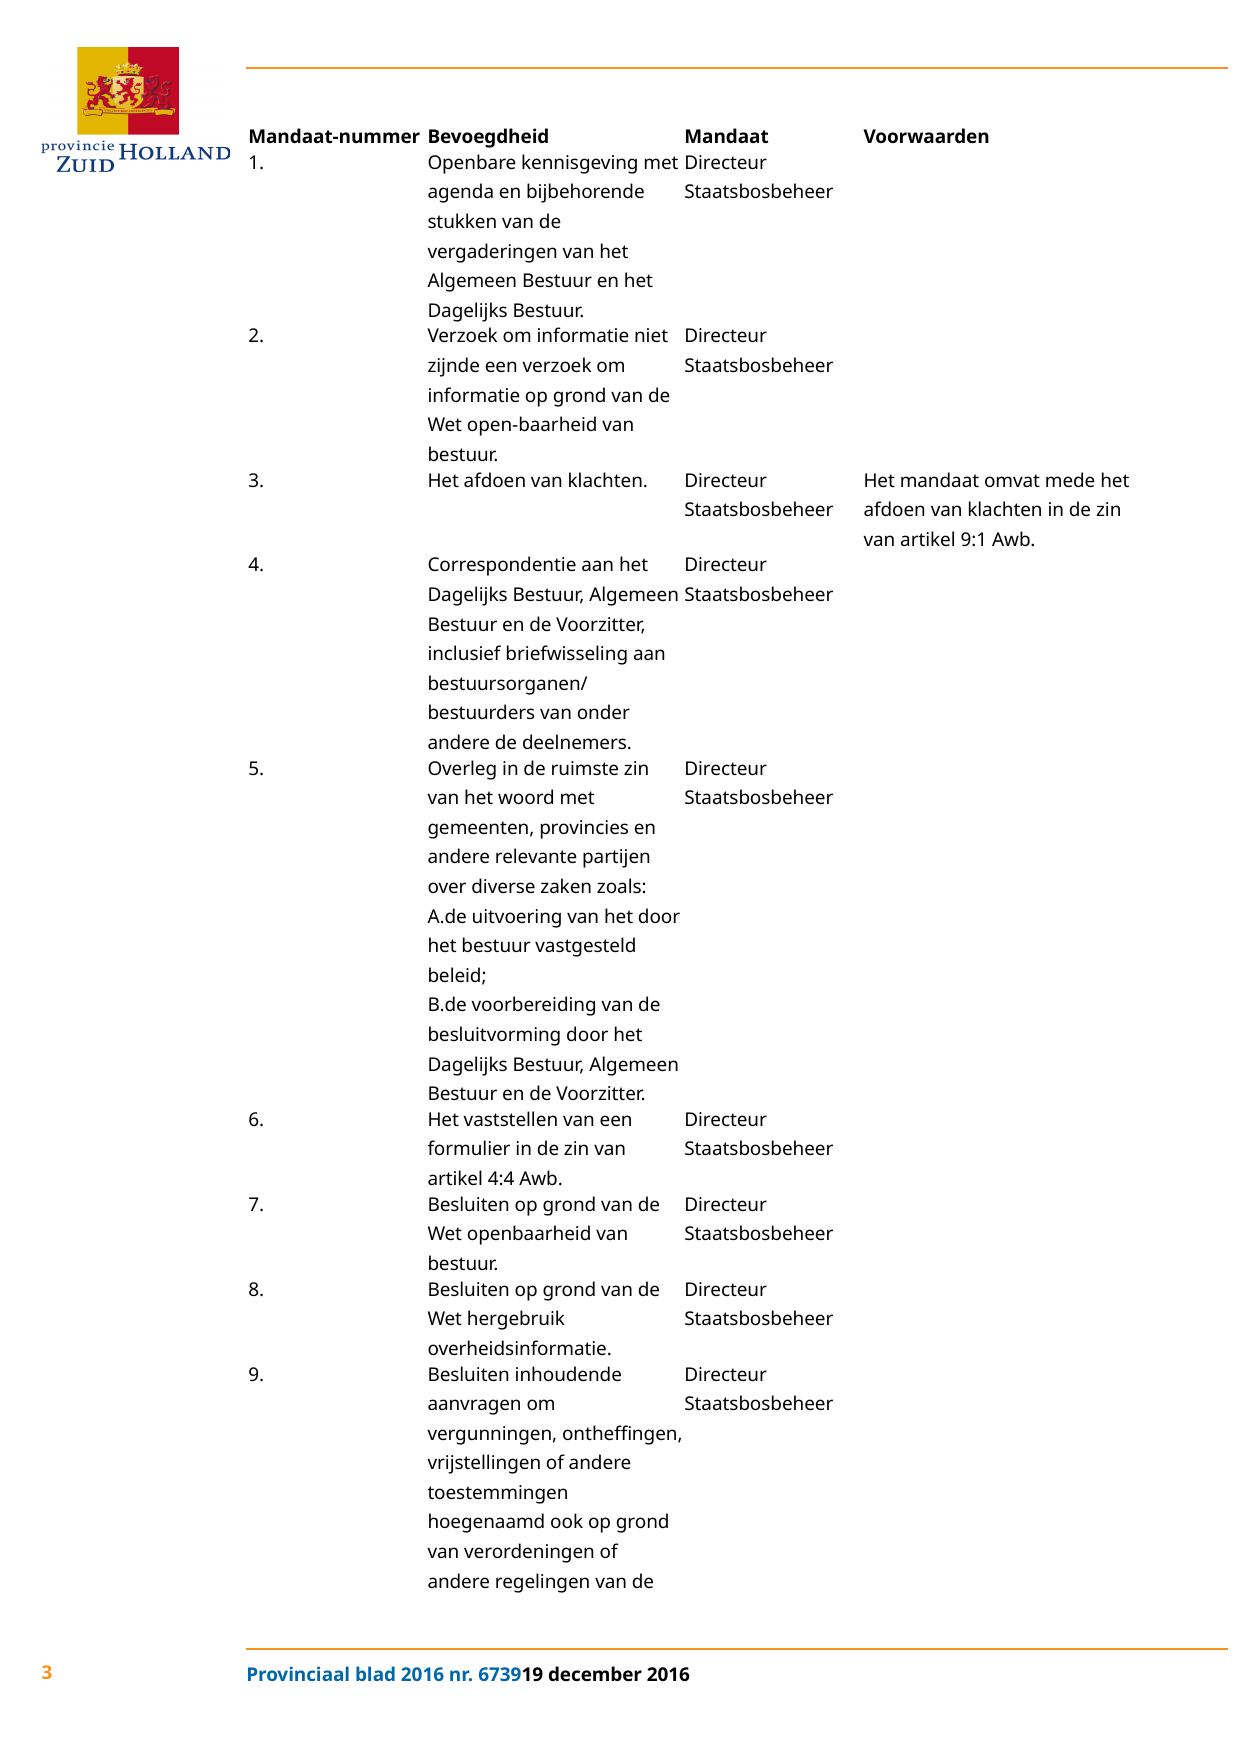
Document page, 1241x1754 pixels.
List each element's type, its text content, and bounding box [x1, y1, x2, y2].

table_cell Verzoek om informatie niet zijnde een verzoek om informatie op grond van de Wet open-baarheid van bestuur. [427, 323, 684, 467]
table_cell [863, 149, 1152, 323]
table_cell 1. [248, 149, 427, 323]
table_cell Directeur Staatsbosbeheer [684, 467, 863, 552]
picture [41, 47, 231, 172]
table_cell [863, 1191, 1152, 1276]
table_cell Directeur Staatsbosbeheer [684, 323, 863, 467]
table_cell [863, 323, 1152, 467]
table_cell Besluiten op grond van de Wet hergebruik overheidsinformatie. [427, 1276, 684, 1361]
table_cell 4. [248, 552, 427, 755]
table_cell [863, 1276, 1152, 1361]
table_cell Directeur Staatsbosbeheer [684, 1106, 863, 1191]
table_cell Directeur Staatsbosbeheer [684, 1361, 863, 1593]
table_cell [863, 552, 1152, 755]
table_header Mandaat-nummer [248, 123, 427, 149]
table_cell 7. [248, 1191, 427, 1276]
table_cell [863, 1361, 1152, 1593]
table_cell Correspondentie aan het Dagelijks Bestuur, Algemeen Bestuur en de Voorzitter, inclusief briefwisseling aan bestuursorganen/ bestuurders van onder andere de deelnemers. [427, 552, 684, 755]
table_cell Directeur Staatsbosbeheer [684, 552, 863, 755]
table_cell Directeur Staatsbosbeheer [684, 1191, 863, 1276]
table_cell [863, 1106, 1152, 1191]
table_header Mandaat [684, 123, 863, 149]
table_cell Besluiten inhoudende aanvragen om vergunningen, ontheffingen, vrijstellingen of andere toestemmingen hoegenaamd ook op grond van verordeningen of andere regelingen van de [427, 1361, 684, 1593]
table_cell Het vaststellen van een formulier in de zin van artikel 4:4 Awb. [427, 1106, 684, 1191]
table_cell 6. [248, 1106, 427, 1191]
table_header Bevoegdheid [427, 123, 684, 149]
table_cell 2. [248, 323, 427, 467]
table_header Voorwaarden [863, 123, 1152, 149]
table_cell Directeur Staatsbosbeheer [684, 1276, 863, 1361]
table_cell 9. [248, 1361, 427, 1593]
table_cell 8. [248, 1276, 427, 1361]
table_cell Directeur Staatsbosbeheer [684, 149, 863, 323]
table_cell Openbare kennisgeving met agenda en bijbehorende stukken van de vergaderingen van het Algemeen Bestuur en het Dagelijks Bestuur. [427, 149, 684, 323]
table_cell Besluiten op grond van de Wet openbaarheid van bestuur. [427, 1191, 684, 1276]
table_cell Directeur Staatsbosbeheer [684, 755, 863, 1106]
table_cell 3. [248, 467, 427, 552]
table_cell Overleg in de ruimste zin van het woord met gemeenten, provincies en andere relevante partijen over diverse zaken zoals: A.de uitvoering van het door het bestuur vastgesteld beleid; B.de voorbereiding van de besluitvorming door het Dagelijks Bestuur, Algemeen Bestuur en de Voorzitter. [427, 755, 684, 1106]
table_cell Het afdoen van klachten. [427, 467, 684, 552]
table_cell [863, 755, 1152, 1106]
table_cell 5. [248, 755, 427, 1106]
table_cell Het mandaat omvat mede het afdoen van klachten in de zin van artikel 9:1 Awb. [863, 467, 1152, 552]
